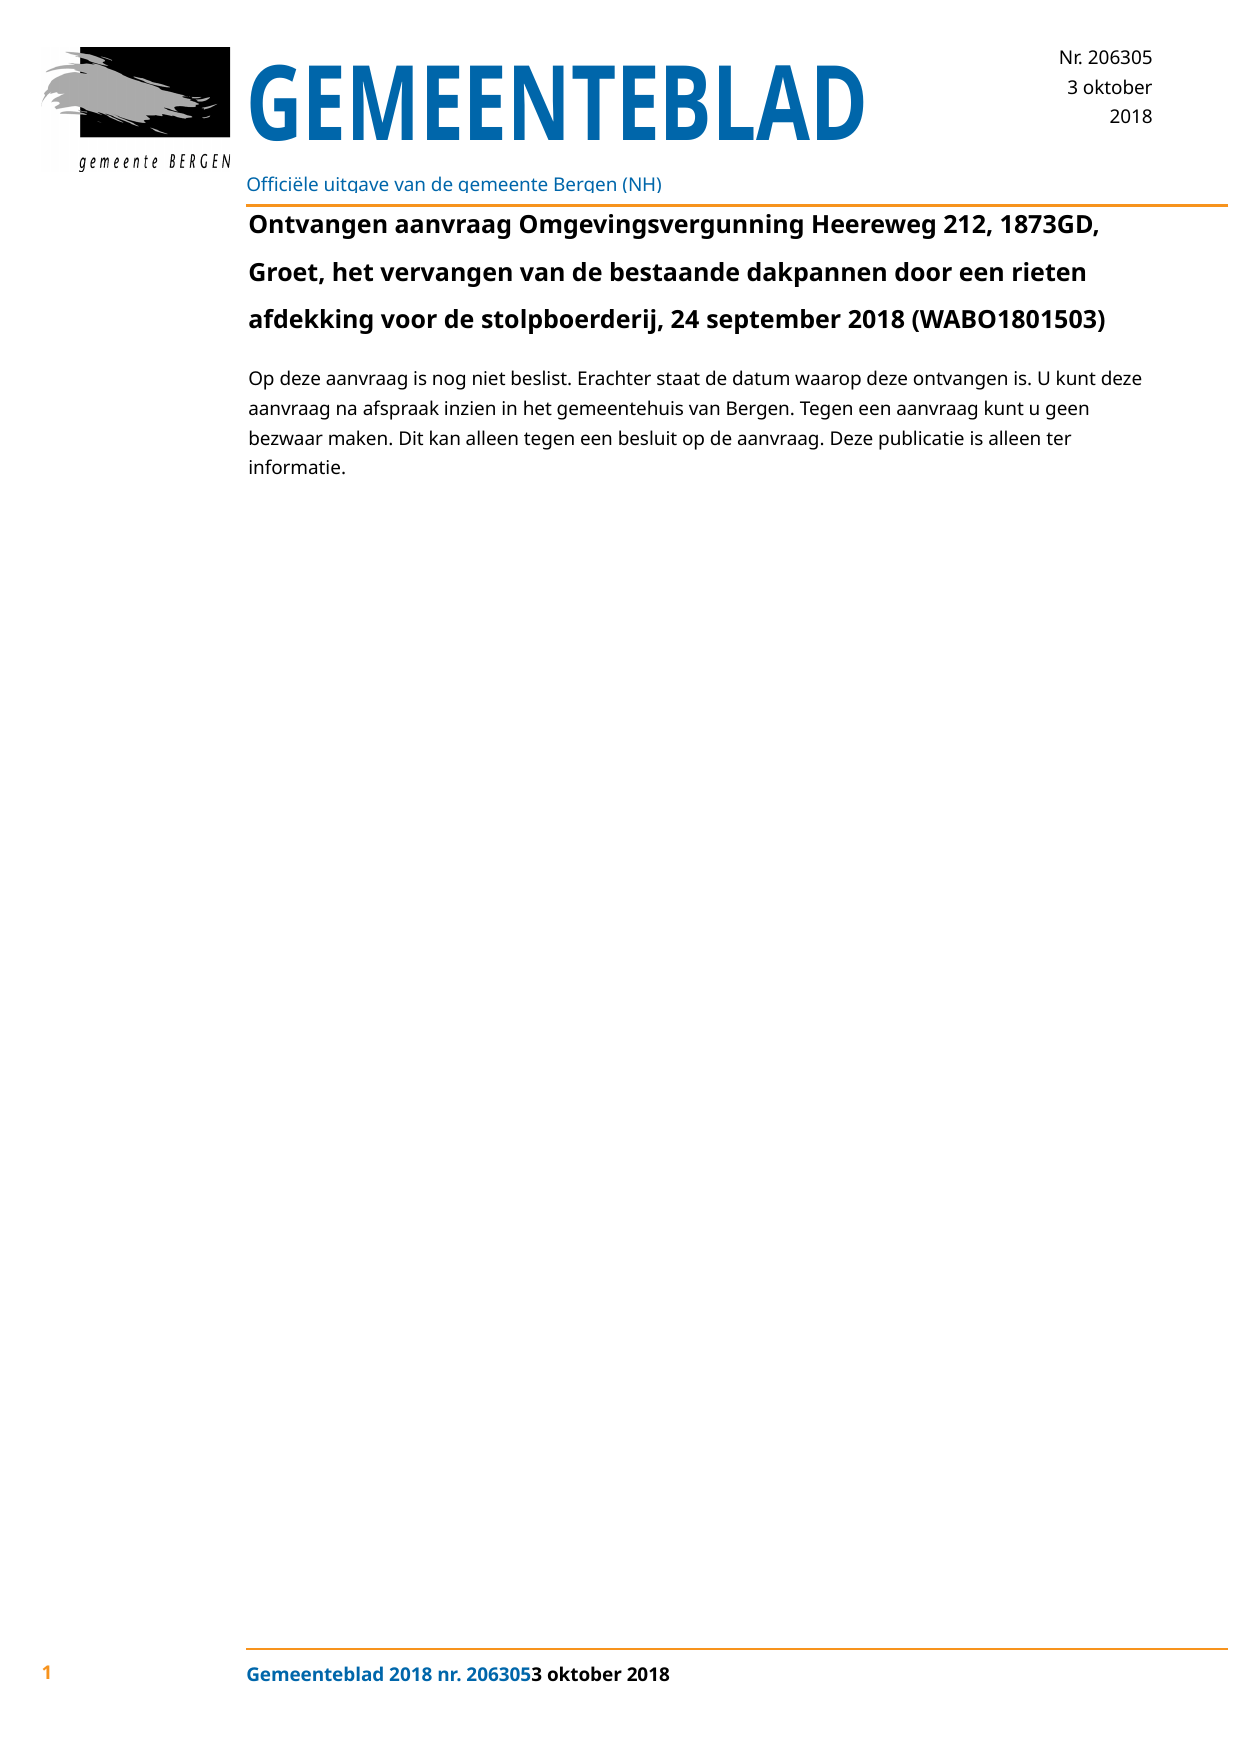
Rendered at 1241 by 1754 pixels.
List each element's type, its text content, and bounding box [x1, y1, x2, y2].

text Op deze aanvraag is nog niet beslist. Erachter staat de datum waarop deze ontvangen is. U kunt deze aanvraag na afspraak inzien in het gemeentehuis van Bergen. Tegen een aanvraag kunt u geen bezwaar maken. Dit kan alleen tegen een besluit op de aanvraag. Deze publicatie is alleen ter informatie. [248, 366, 1152, 480]
text Ontvangen aanvraag Omgevingsvergunning Heereweg 212, 1873GD, Groet, het vervangen van de bestaande dakpannen door een rieten afdekking voor de stolpboerderij, 24 september 2018 (WABO1801503) [248, 207, 1152, 336]
picture [41, 47, 231, 172]
